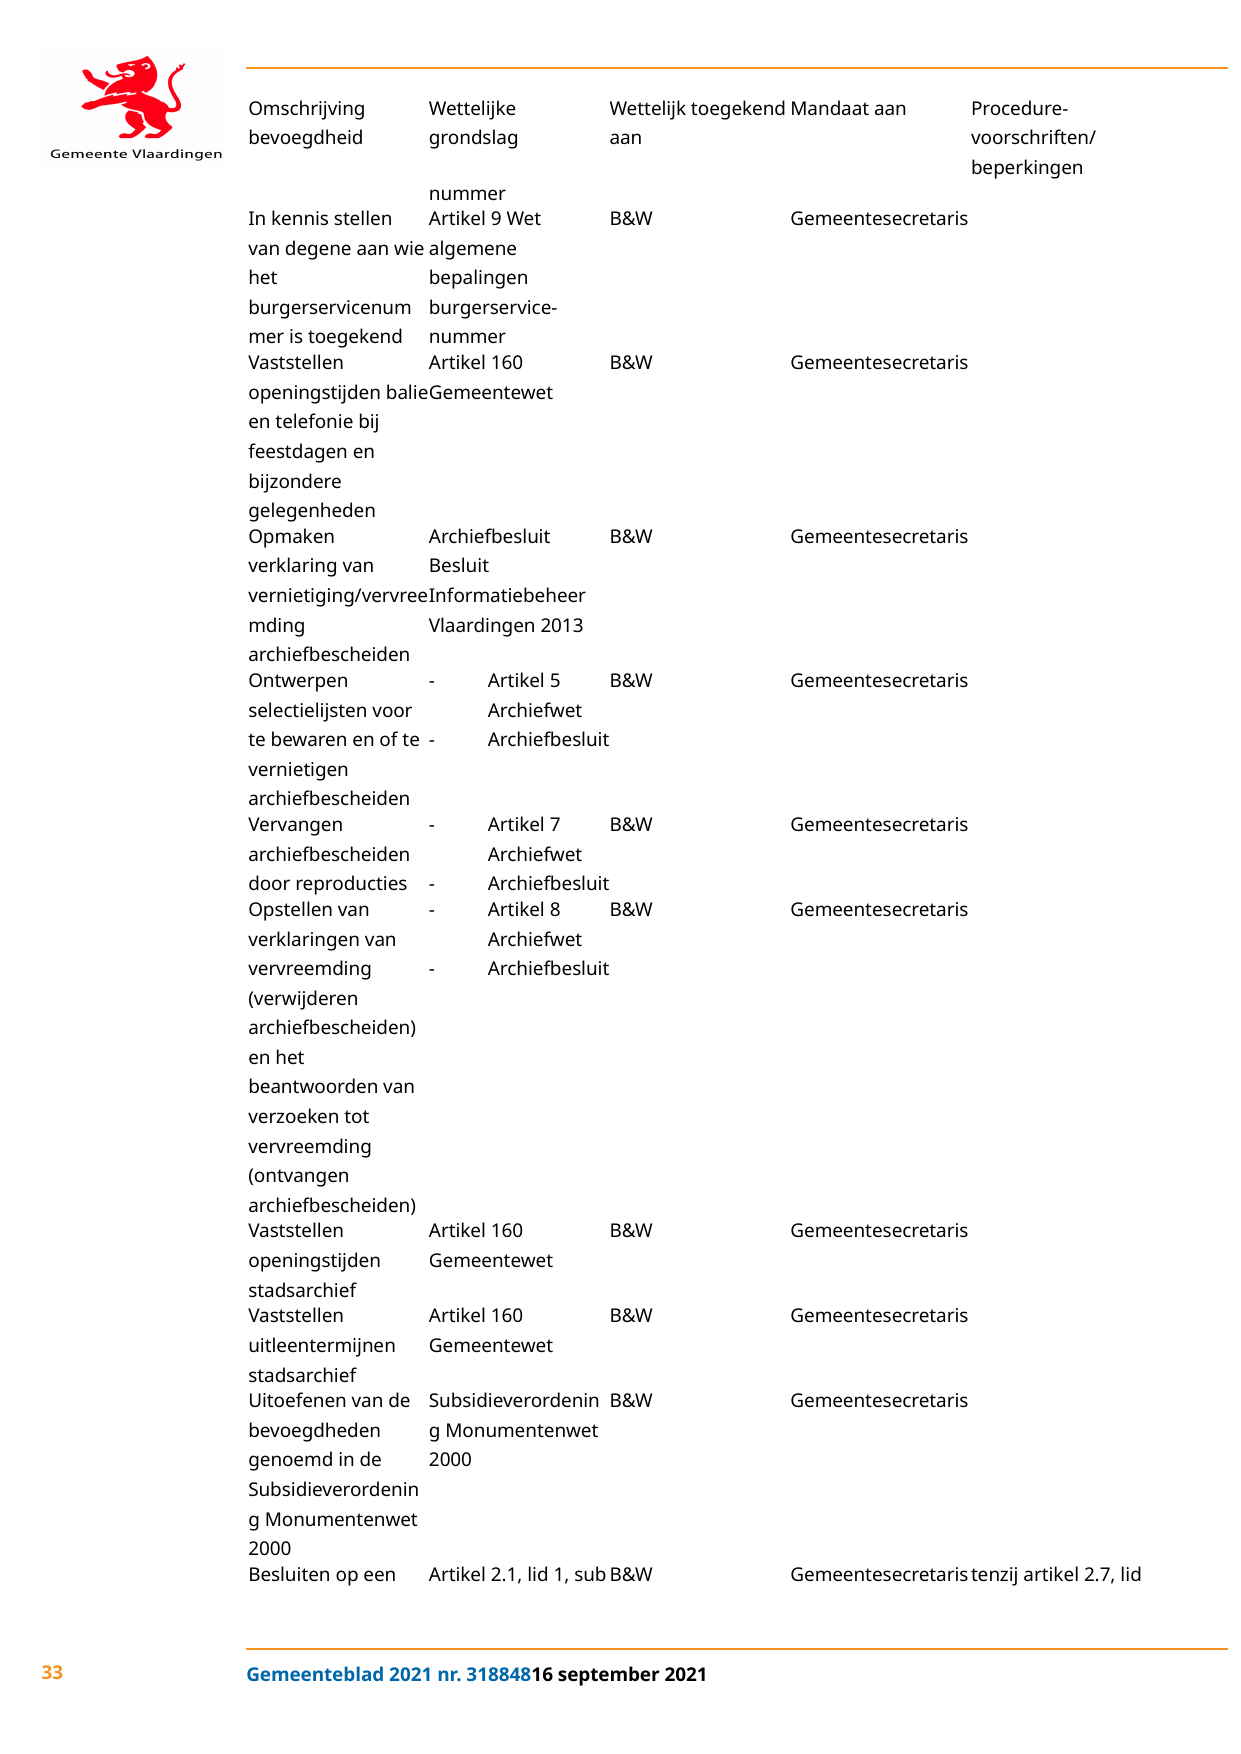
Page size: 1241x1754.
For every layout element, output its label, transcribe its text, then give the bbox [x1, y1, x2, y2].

table_cell [971, 1218, 1152, 1303]
table_cell B&W [609, 667, 790, 811]
table_cell [971, 896, 1152, 1218]
table_cell Gemeentesecretaris [790, 1303, 971, 1387]
table_cell B&W [609, 1218, 790, 1303]
table_cell [971, 205, 1152, 349]
table_cell Artikel 160 Gemeentewet [429, 1303, 609, 1387]
table_cell Artikel 160 Gemeentewet [429, 350, 609, 523]
table_header Omschrijving bevoegdheid [248, 95, 429, 180]
table_cell Artikel 7 Archiefwet Archiefbesluit [429, 811, 609, 896]
table_cell Artikel 160 Gemeentewet [429, 1218, 609, 1303]
table_cell Besluiten op een [248, 1561, 429, 1587]
table_cell tenzij artikel 2.7, lid [971, 1561, 1152, 1587]
table_header Procedure-voorschriften/ beperkingen [971, 95, 1152, 180]
table_cell B&W [609, 1388, 790, 1561]
table_cell [609, 180, 790, 205]
table_cell Gemeentesecretaris [790, 1388, 971, 1561]
table_cell Vaststellen openingstijden stadsarchief [248, 1218, 429, 1303]
table_header Mandaat aan [790, 95, 971, 180]
table_cell Subsidieverordening Monumentenwet 2000 [429, 1388, 609, 1561]
table_cell Gemeentesecretaris [790, 896, 971, 1218]
table_cell Artikel 5 Archiefwet Archiefbesluit [429, 667, 609, 811]
table_cell Artikel 9 Wet algemene bepalingen burgerservice-nummer [429, 205, 609, 349]
table_cell B&W [609, 523, 790, 667]
table_cell Artikel 2.1, lid 1, sub [429, 1561, 609, 1587]
table_cell Uitoefenen van de bevoegdheden genoemd in de Subsidieverordening Monumentenwet 2000 [248, 1388, 429, 1561]
table_cell Gemeentesecretaris [790, 350, 971, 523]
table_cell Gemeentesecretaris [790, 1561, 971, 1587]
table_cell Opmaken verklaring van vernietiging/vervreemding archiefbescheiden [248, 523, 429, 667]
table_cell [971, 180, 1152, 205]
table_cell [790, 180, 971, 205]
table_cell B&W [609, 1561, 790, 1587]
table_cell Archiefbesluit Besluit Informatiebeheer Vlaardingen 2013 [429, 523, 609, 667]
table_cell Vaststellen uitleentermijnen stadsarchief [248, 1303, 429, 1387]
table_cell B&W [609, 350, 790, 523]
table_cell nummer [429, 180, 609, 205]
table_cell B&W [609, 896, 790, 1218]
table_header Wettelijke grondslag [429, 95, 609, 180]
picture [41, 47, 231, 172]
table_cell B&W [609, 1303, 790, 1387]
table_cell [971, 1388, 1152, 1561]
table_cell Gemeentesecretaris [790, 1218, 971, 1303]
table_cell [971, 811, 1152, 896]
table_cell Gemeentesecretaris [790, 205, 971, 349]
table_cell Vervangen archiefbescheiden door reproducties [248, 811, 429, 896]
table_cell Gemeentesecretaris [790, 523, 971, 667]
table_cell Gemeentesecretaris [790, 667, 971, 811]
table_cell Opstellen van verklaringen van vervreemding (verwijderen archiefbescheiden) en het beantwoorden van verzoeken tot vervreemding (ontvangen archiefbescheiden) [248, 896, 429, 1218]
table_cell Gemeentesecretaris [790, 811, 971, 896]
table_cell Ontwerpen selectielijsten voor te bewaren en of te vernietigen archiefbescheiden [248, 667, 429, 811]
table_cell Artikel 8 Archiefwet Archiefbesluit [429, 896, 609, 1218]
table_cell [248, 180, 429, 205]
table_cell B&W [609, 205, 790, 349]
table_cell [971, 667, 1152, 811]
table_cell In kennis stellen van degene aan wie het burgerservicenummer is toegekend [248, 205, 429, 349]
table_cell Vaststellen openingstijden balie en telefonie bij feestdagen en bijzondere gelegenheden [248, 350, 429, 523]
table_cell B&W [609, 811, 790, 896]
table_cell [971, 523, 1152, 667]
table_header Wettelijk toegekend aan [609, 95, 790, 180]
table_cell [971, 1303, 1152, 1387]
table_cell [971, 350, 1152, 523]
